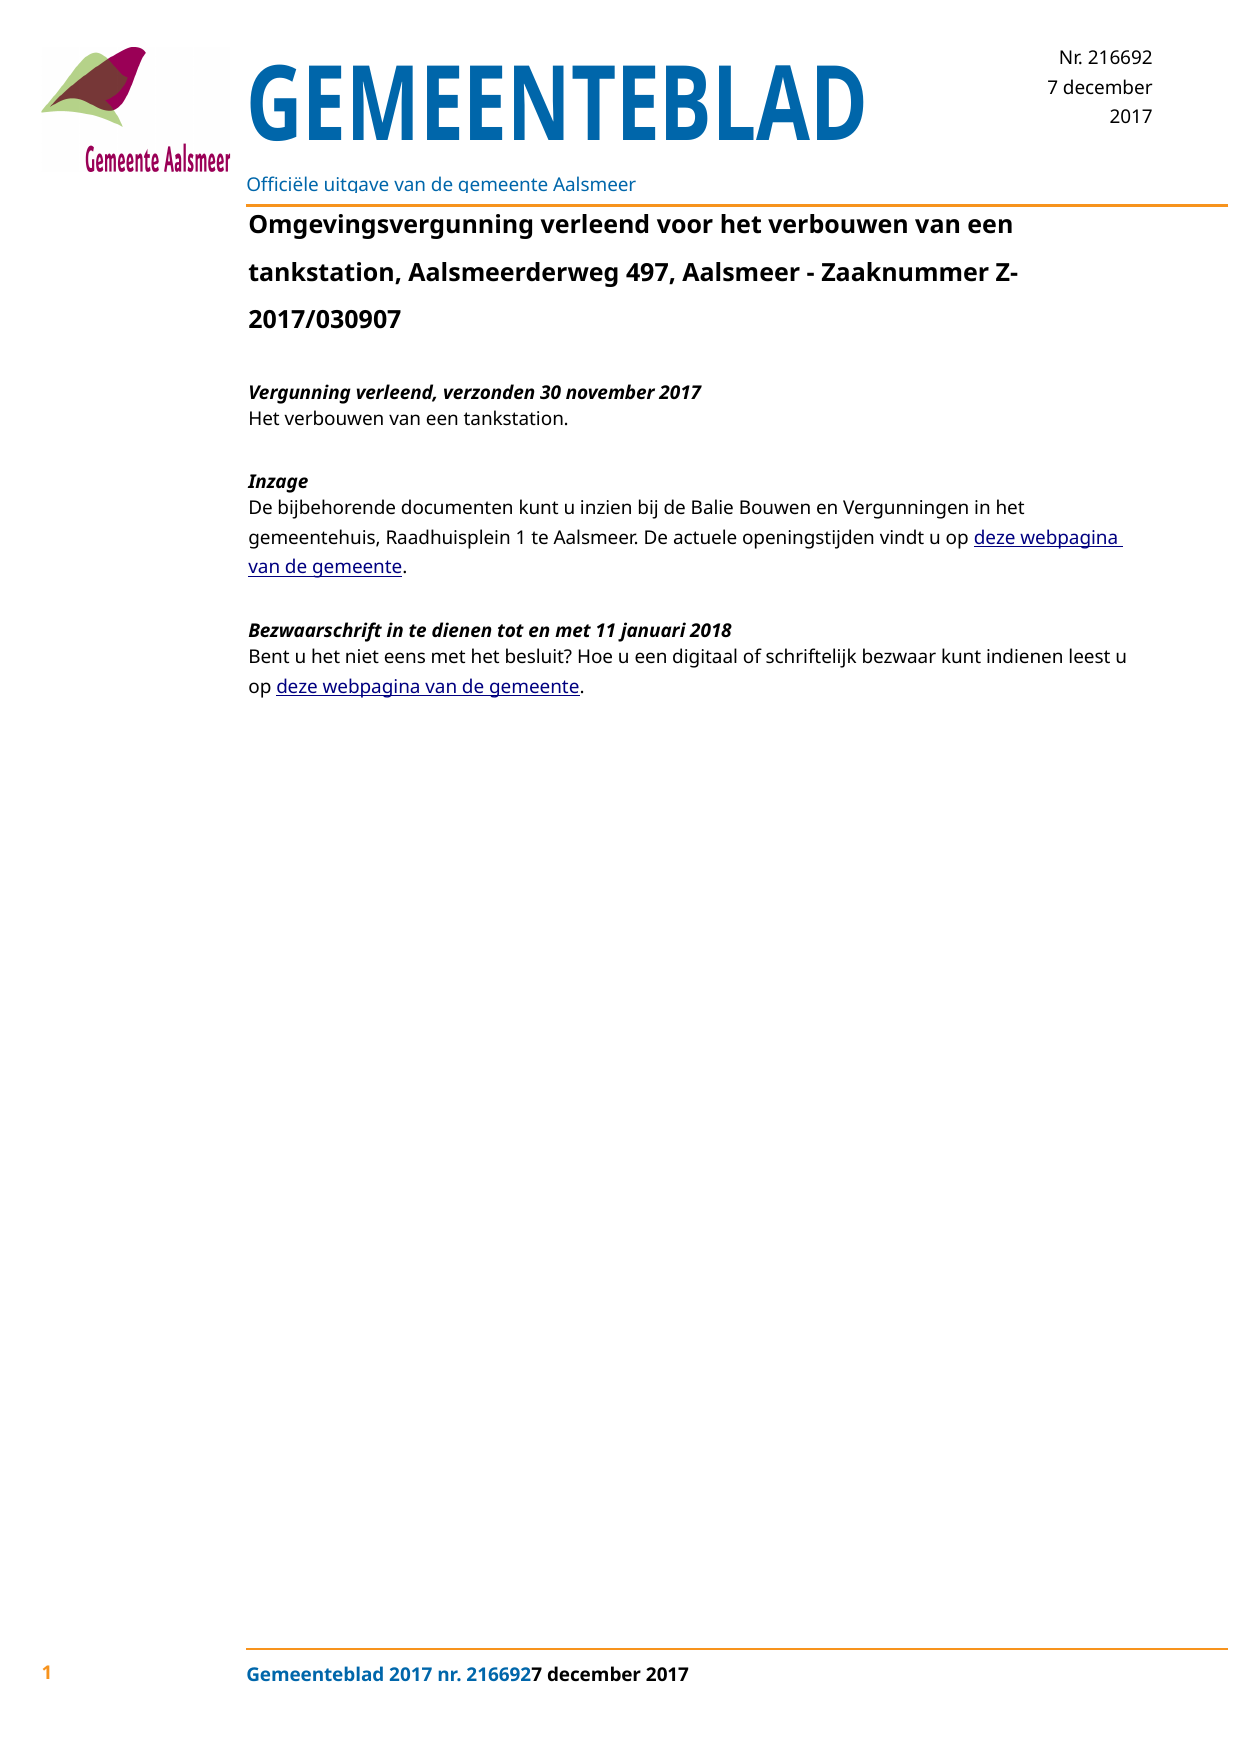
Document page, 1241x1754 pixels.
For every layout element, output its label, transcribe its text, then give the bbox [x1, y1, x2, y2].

text Bezwaarschrift in te dienen tot en met 11 januari 2018 [248, 618, 1152, 643]
text De bijbehorende documenten kunt u inzien bij de Balie Bouwen en Vergunningen in het gemeentehuis, Raadhuisplein 1 te Aalsmeer. De actuele openingstijden vindt u op deze webpagina van de gemeente. [248, 494, 1152, 579]
picture [41, 47, 231, 172]
text Omgevingsvergunning verleend voor het verbouwen van een tankstation, Aalsmeerderweg 497, Aalsmeer - Zaaknummer Z-2017/030907 [248, 207, 1152, 336]
text Bent u het niet eens met het besluit? Hoe u een digitaal of schriftelijk bezwaar kunt indienen leest u op deze webpagina van de gemeente. [248, 643, 1152, 699]
text Het verbouwen van een tankstation. [248, 405, 1152, 431]
text Inzage [248, 469, 1152, 494]
text Vergunning verleend, verzonden 30 november 2017 [248, 379, 1152, 405]
